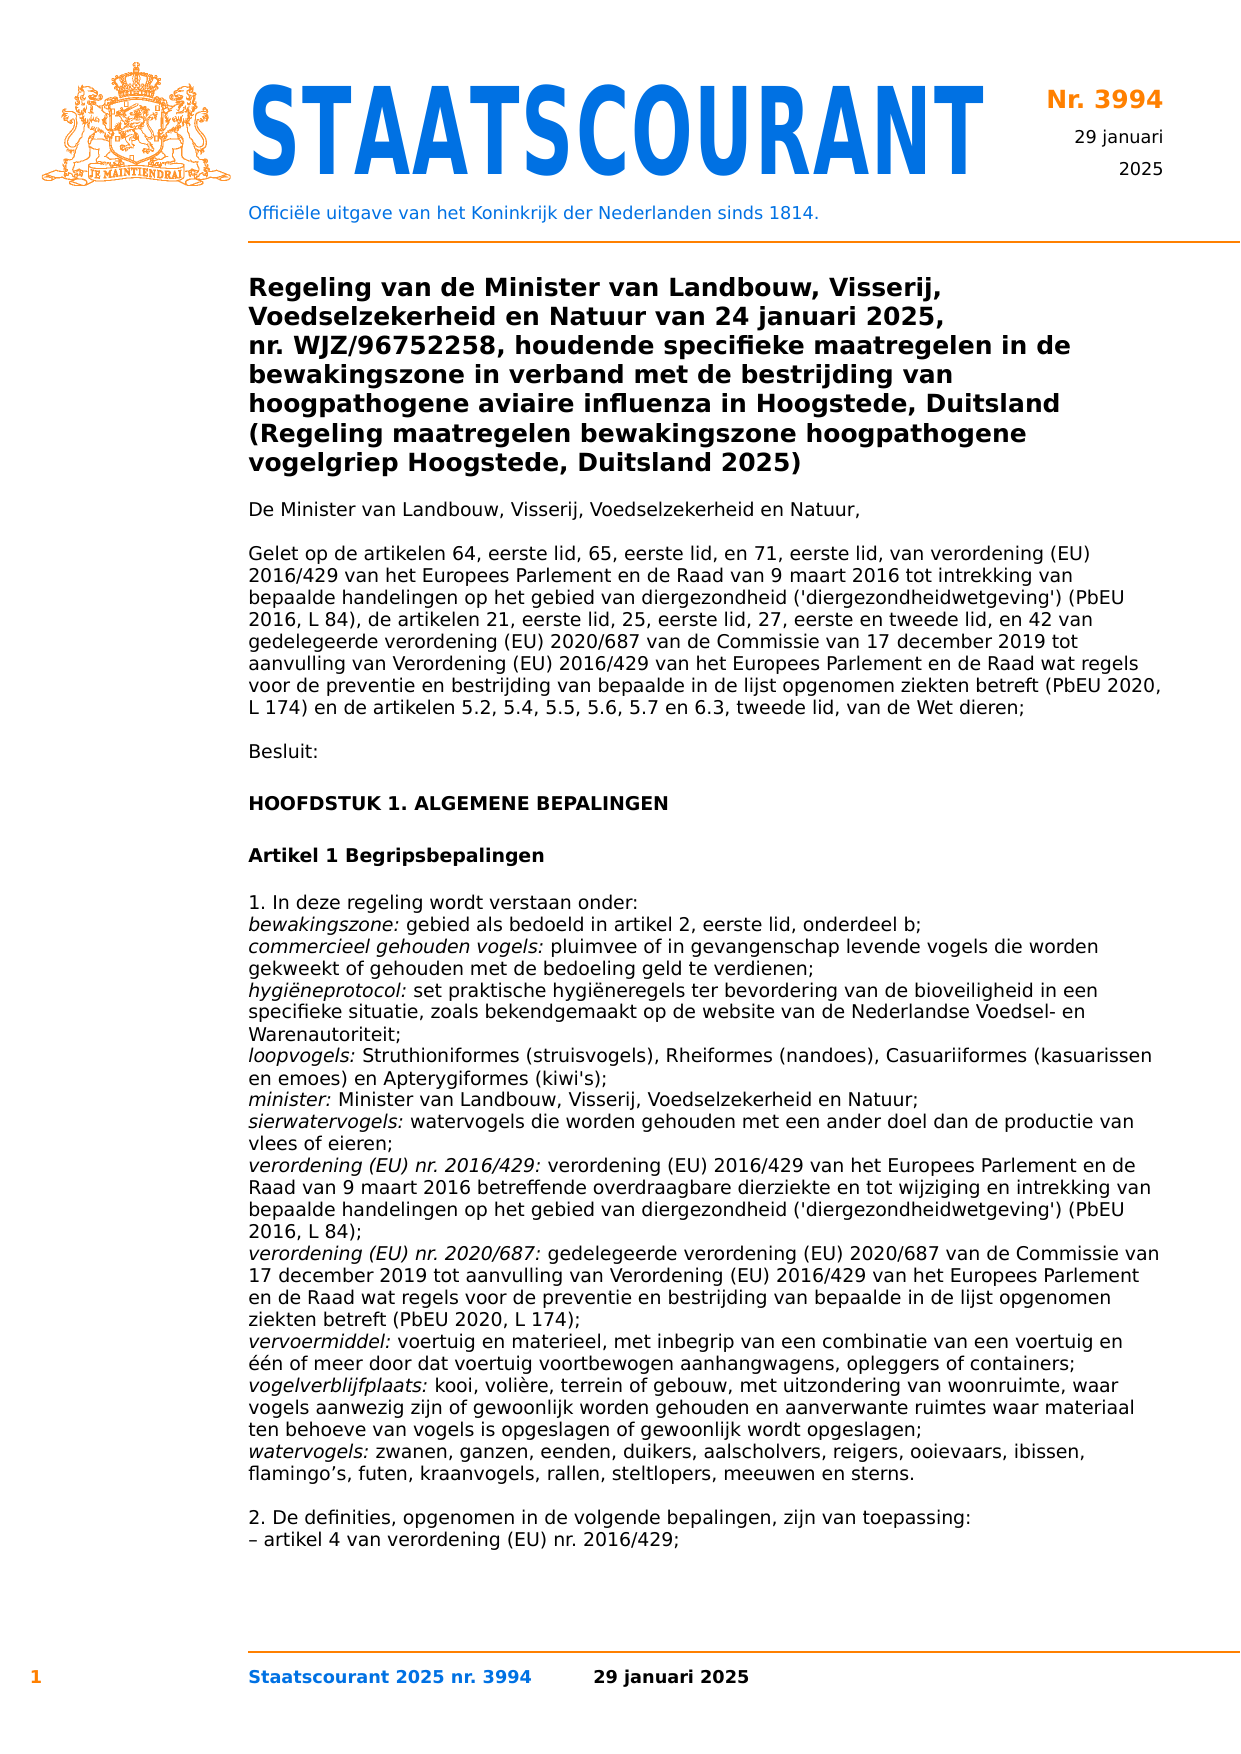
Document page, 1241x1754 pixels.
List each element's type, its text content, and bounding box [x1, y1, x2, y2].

table_cell 29 januari [998, 121, 1240, 153]
text – artikel 4 van verordening (EU) nr. 2016/429; [248, 1529, 1163, 1551]
table_header Nr. 3994 [998, 62, 1240, 121]
text Besluit: [248, 741, 1163, 763]
table_cell 2025 [998, 153, 1240, 203]
table_cell Officiële uitgave van het Koninkrijk der Nederlanden sinds 1814. [248, 203, 1240, 241]
text bewakingszone: gebied als bedoeld in artikel 2, eerste lid, onderdeel b; [248, 913, 1163, 936]
text sierwatervogels: watervogels die worden gehouden met een ander doel dan de productie van vlees of eieren; [248, 1111, 1163, 1155]
text De Minister van Landbouw, Visserij, Voedselzekerheid en Natuur, [248, 499, 1163, 521]
text watervogels: zwanen, ganzen, eenden, duikers, aalscholvers, reigers, ooievaars, ibissen, flamingo’s, futen, kraanvogels, rallen, steltlopers, meeuwen en sterns. [248, 1441, 1163, 1485]
text minister: Minister van Landbouw, Visserij, Voedselzekerheid en Natuur; [248, 1089, 1163, 1111]
text vogelverblijfplaats: kooi, volière, terrein of gebouw, met uitzondering van woonruimte, waar vogels aanwezig zijn of gewoonlijk worden gehouden en aanverwante ruimtes waar materiaal ten behoeve van vogels is opgeslagen of gewoonlijk wordt opgeslagen; [248, 1375, 1163, 1441]
subtitle HOOFDSTUK 1. ALGEMENE BEPALINGEN [248, 793, 1163, 814]
table_header [25, 62, 248, 241]
text Gelet op de artikelen 64, eerste lid, 65, eerste lid, en 71, eerste lid, van verordening (EU) 2016/429 van het Europees Parlement en de Raad van 9 maart 2016 tot intrekking van bepaalde handelingen op het gebied van diergezondheid ('diergezondheidwetgeving') (PbEU 2016, L 84), de artikelen 21, eerste lid, 25, eerste lid, 27, eerste en tweede lid, en 42 van gedelegeerde verordening (EU) 2020/687 van de Commissie van 17 december 2019 tot aanvulling van Verordening (EU) 2016/429 van het Europees Parlement en de Raad wat regels voor de preventie en bestrijding van bepaalde in de lijst opgenomen ziekten betreft (PbEU 2020, L 174) en de artikelen 5.2, 5.4, 5.5, 5.6, 5.7 en 6.3, tweede lid, van de Wet dieren; [248, 543, 1163, 719]
subtitle Regeling van de Minister van Landbouw, Visserij, Voedselzekerheid en Natuur van 24 januari 2025, nr. WJZ/96752258, houdende specifieke maatregelen in de bewakingszone in verband met de bestrijding van hoogpathogene aviaire influenza in Hoogstede, Duitsland (Regeling maatregelen bewakingszone hoogpathogene vogelgriep Hoogstede, Duitsland 2025) [248, 273, 1163, 477]
text commercieel gehouden vogels: pluimvee of in gevangenschap levende vogels die worden gekweekt of gehouden met de bedoeling geld te verdienen; [248, 936, 1163, 979]
text vervoermiddel: voertuig en materieel, met inbegrip van een combinatie van een voertuig en één of meer door dat voertuig voortbewogen aanhangwagens, opleggers of containers; [248, 1331, 1163, 1375]
text verordening (EU) nr. 2020/687: gedelegeerde verordening (EU) 2020/687 van de Commissie van 17 december 2019 tot aanvulling van Verordening (EU) 2016/429 van het Europees Parlement en de Raad wat regels voor de preventie en bestrijding van bepaalde in de lijst opgenomen ziekten betreft (PbEU 2020, L 174); [248, 1243, 1163, 1331]
text hygiëneprotocol: set praktische hygiëneregels ter bevordering van de bioveiligheid in een specifieke situatie, zoals bekendgemaakt op de website van de Nederlandse Voedsel- en Warenautoriteit; [248, 979, 1163, 1045]
table_header STAATSCOURANT [248, 62, 998, 203]
text loopvogels: Struthioniformes (struisvogels), Rheiformes (nandoes), Casuariiformes (kasuarissen en emoes) en Apterygiformes (kiwi's); [248, 1045, 1163, 1089]
text verordening (EU) nr. 2016/429: verordening (EU) 2016/429 van het Europees Parlement en de Raad van 9 maart 2016 betreffende overdraagbare dierziekte en tot wijziging en intrekking van bepaalde handelingen op het gebied van diergezondheid ('diergezondheidwetgeving') (PbEU 2016, L 84); [248, 1155, 1163, 1243]
subtitle Artikel 1 Begripsbepalingen [248, 844, 1163, 867]
text 1. In deze regeling wordt verstaan onder: [248, 892, 1163, 913]
text 2. De definities, opgenomen in de volgende bepalingen, zijn van toepassing: [248, 1507, 1163, 1529]
picture [41, 62, 231, 186]
